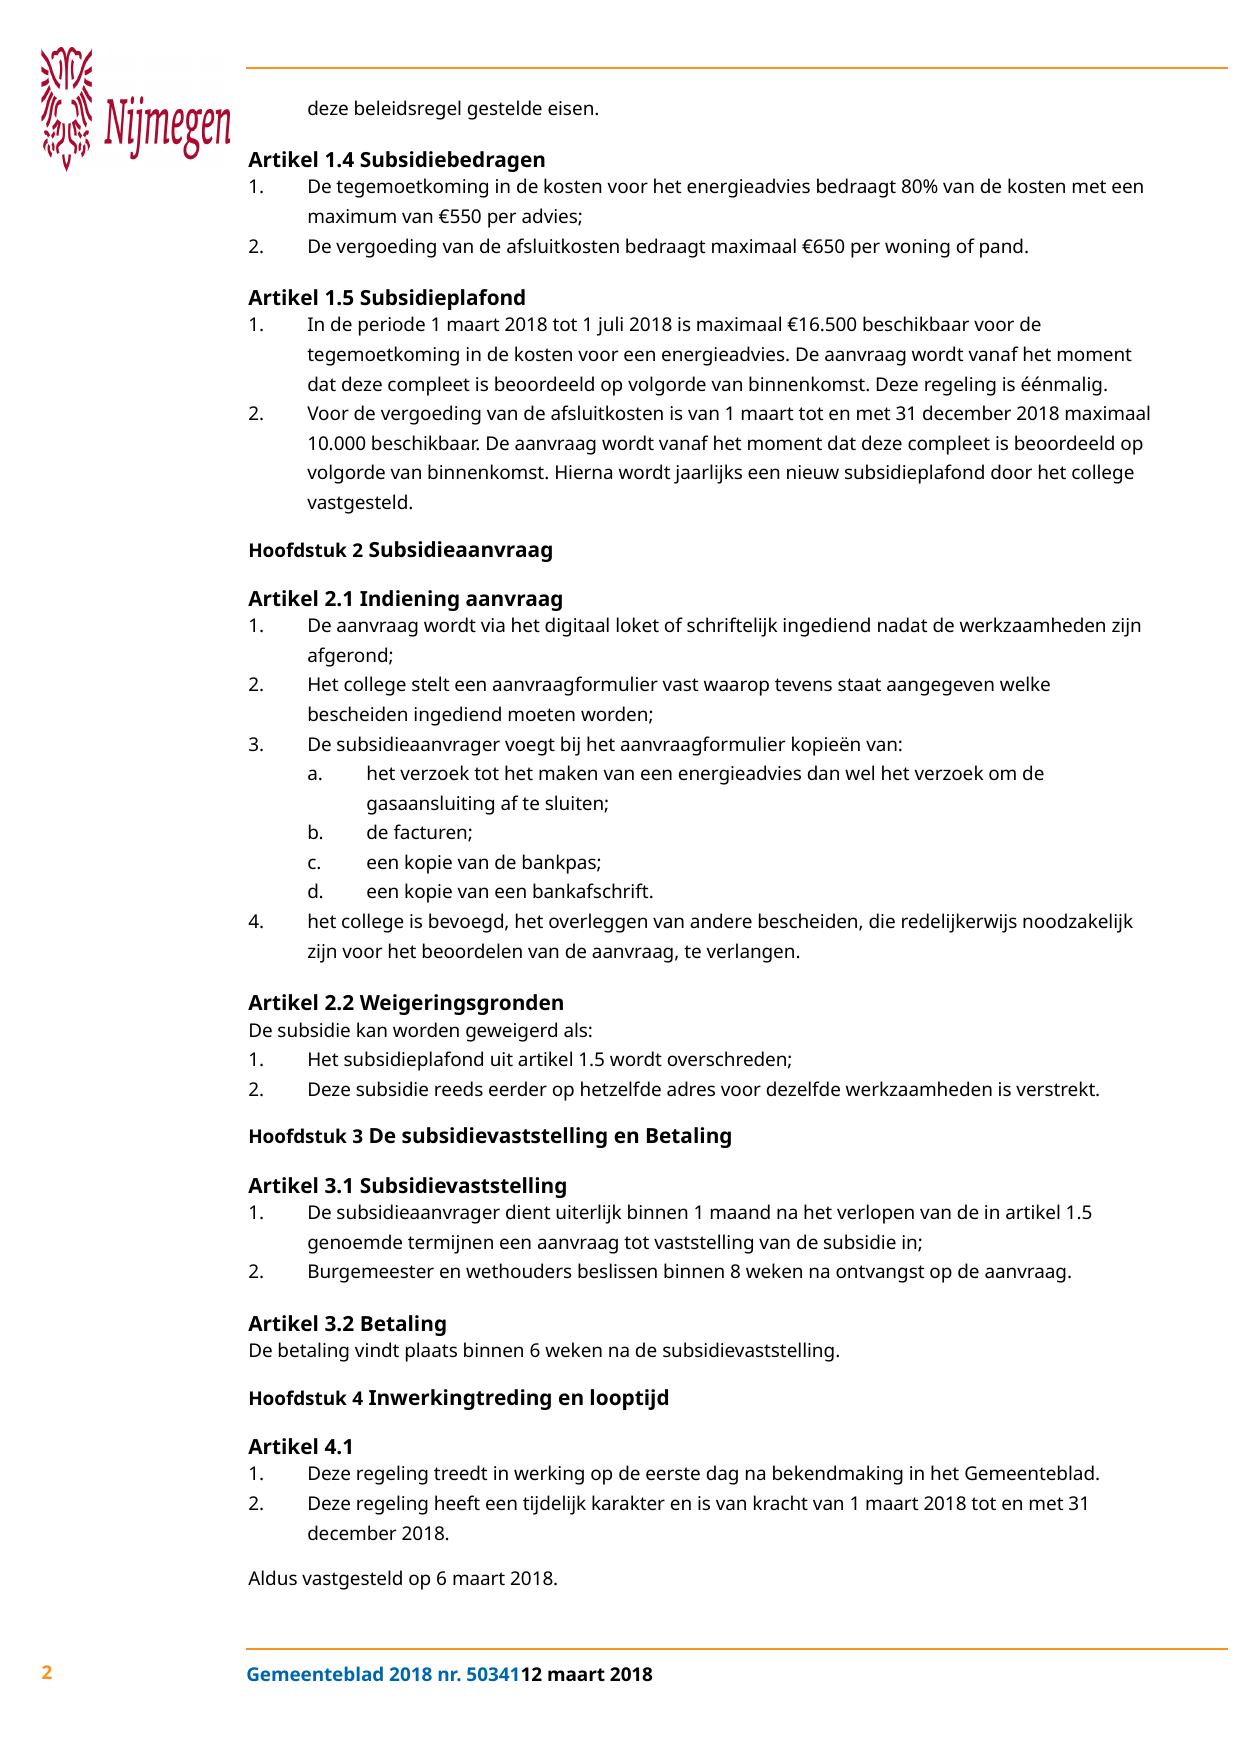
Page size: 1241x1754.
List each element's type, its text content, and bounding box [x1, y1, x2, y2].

list De vergoeding van de afsluitkosten bedraagt maximaal €650 per woning of pand. [248, 233, 1152, 258]
list het college is bevoegd, het overleggen van andere bescheiden, die redelijkerwijs noodzakelijk zijn voor het beoordelen van de aanvraag, te verlangen. [248, 908, 1152, 964]
list een kopie van een bankafschrift. [307, 879, 1152, 904]
text Hoofdstuk 3 De subsidievaststelling en Betaling [248, 1122, 1152, 1150]
text Hoofdstuk 4 Inwerkingtreding en looptijd [248, 1383, 1152, 1411]
list Het college stelt een aanvraagformulier vast waarop tevens staat aangegeven welke bescheiden ingediend moeten worden; [248, 672, 1152, 727]
text Artikel 2.1 Indiening aanvraag [248, 584, 1152, 612]
list De tegemoetkoming in de kosten voor het energieadvies bedraagt 80% van de kosten met een maximum van €550 per advies; [248, 174, 1152, 229]
list De subsidieaanvrager dient uiterlijk binnen 1 maand na het verlopen van de in artikel 1.5 genoemde termijnen een aanvraag tot vaststelling van de subsidie in; [248, 1199, 1152, 1254]
text Artikel 3.1 Subsidievaststelling [248, 1171, 1152, 1199]
text De subsidie kan worden geweigerd als: [248, 1017, 1152, 1042]
text Artikel 1.5 Subsidieplafond [248, 283, 1152, 312]
list een kopie van de bankpas; [307, 849, 1152, 875]
text Aldus vastgesteld op 6 maart 2018. [248, 1565, 1152, 1591]
text De betaling vindt plaats binnen 6 weken na de subsidievaststelling. [248, 1337, 1152, 1363]
text Artikel 2.2 Weigeringsgronden [248, 988, 1152, 1017]
list de facturen; [307, 819, 1152, 845]
list Burgemeester en wethouders beslissen binnen 8 weken na ontvangst op de aanvraag. [248, 1258, 1152, 1284]
list Het subsidieplafond uit artikel 1.5 wordt overschreden; [248, 1046, 1152, 1072]
list het verzoek tot het maken van een energieadvies dan wel het verzoek om de gasaansluiting af te sluiten; [307, 760, 1152, 816]
text Artikel 1.4 Subsidiebedragen [248, 145, 1152, 174]
list Voor de vergoeding van de afsluitkosten is van 1 maart tot en met 31 december 2018 maximaal 10.000 beschikbaar. De aanvraag wordt vanaf het moment dat deze compleet is beoordeeld op volgorde van binnenkomst. Hierna wordt jaarlijks een nieuw subsidieplafond door het college vastgesteld. [248, 400, 1152, 515]
text Artikel 3.2 Betaling [248, 1309, 1152, 1337]
list Deze subsidie reeds eerder op hetzelfde adres voor dezelfde werkzaamheden is verstrekt. [248, 1076, 1152, 1102]
text Hoofdstuk 2 Subsidieaanvraag [248, 535, 1152, 563]
text Artikel 4.1 [248, 1432, 1152, 1461]
list Deze regeling heeft een tijdelijk karakter en is van kracht van 1 maart 2018 tot en met 31 december 2018. [248, 1490, 1152, 1546]
list Deze regeling treedt in werking op de eerste dag na bekendmaking in het Gemeenteblad. [248, 1461, 1152, 1486]
list De aanvraag wordt via het digitaal loket of schriftelijk ingediend nadat de werkzaamheden zijn afgerond; [248, 612, 1152, 668]
list De subsidieaanvrager voegt bij het aanvraagformulier kopieën van: [248, 731, 1152, 757]
list In de periode 1 maart 2018 tot 1 juli 2018 is maximaal €16.500 beschikbaar voor de tegemoetkoming in de kosten voor een energieadvies. De aanvraag wordt vanaf het moment dat deze compleet is beoordeeld op volgorde van binnenkomst. Deze regeling is éénmalig. [248, 312, 1152, 397]
list deze beleidsregel gestelde eisen. [248, 95, 1152, 121]
picture [41, 47, 231, 172]
